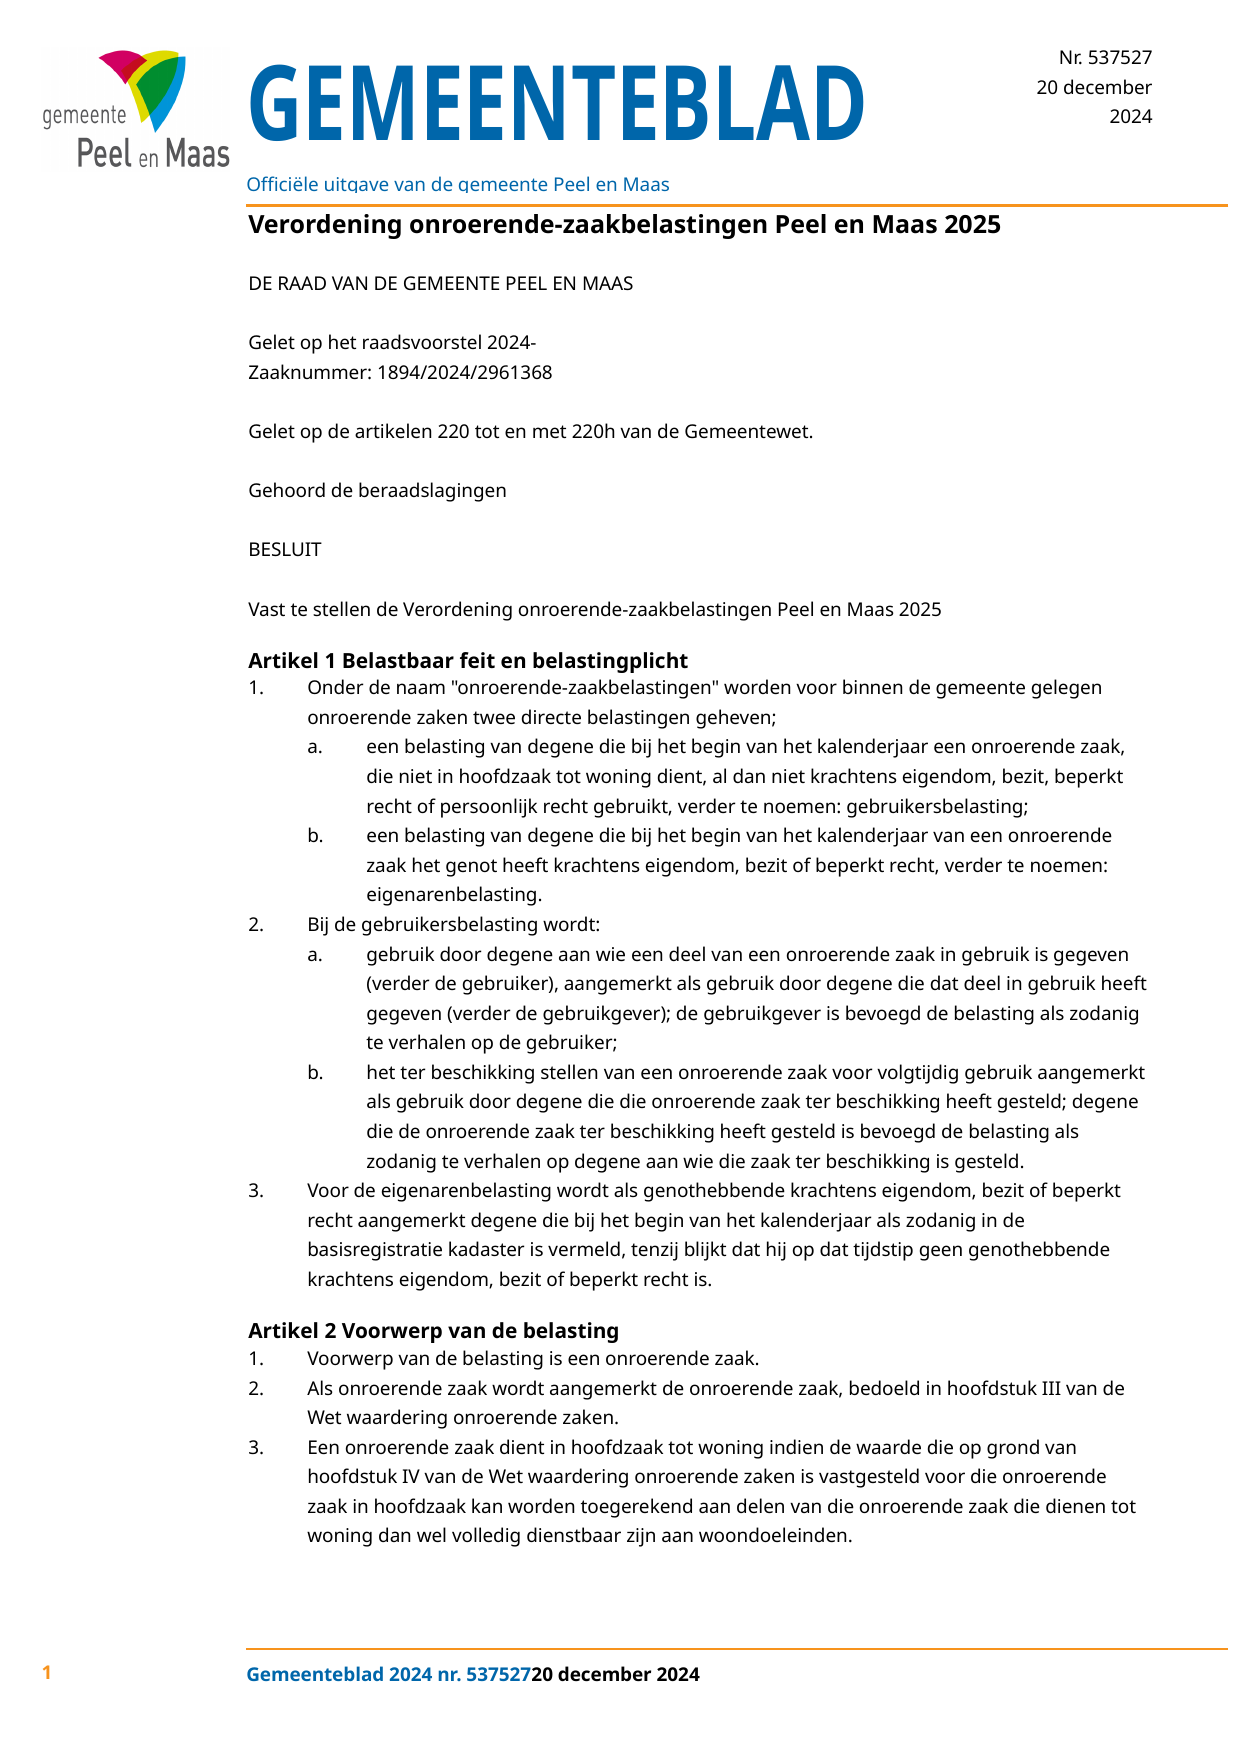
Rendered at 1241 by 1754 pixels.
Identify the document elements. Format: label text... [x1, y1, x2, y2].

list een belasting van degene die bij het begin van het kalenderjaar een onroerende zaak, die niet in hoofdzaak tot woning dient, al dan niet krachtens eigendom, bezit, beperkt recht of persoonlijk recht gebruikt, verder te noemen: gebruikersbelasting; [307, 734, 1152, 819]
text DE RAAD VAN DE GEMEENTE PEEL EN MAAS [248, 270, 1152, 296]
list Een onroerende zaak dient in hoofdzaak tot woning indien de waarde die op grond van hoofdstuk IV van de Wet waardering onroerende zaken is vastgesteld voor die onroerende zaak in hoofdzaak kan worden toegerekend aan delen van die onroerende zaak die dienen tot woning dan wel volledig dienstbaar zijn aan woondoeleinden. [248, 1434, 1152, 1548]
list een belasting van degene die bij het begin van het kalenderjaar van een onroerende zaak het genot heeft krachtens eigendom, bezit of beperkt recht, verder te noemen: eigenarenbelasting. [307, 822, 1152, 907]
list Onder de naam "onroerende-zaakbelastingen" worden voor binnen de gemeente gelegen onroerende zaken twee directe belastingen geheven; [248, 674, 1152, 730]
text BESLUIT [248, 537, 1152, 562]
text Artikel 2 Voorwerp van de belasting [248, 1317, 1152, 1345]
list het ter beschikking stellen van een onroerende zaak voor volgtijdig gebruik aangemerkt als gebruik door degene die die onroerende zaak ter beschikking heeft gesteld; degene die de onroerende zaak ter beschikking heeft gesteld is bevoegd de belasting als zodanig te verhalen op degene aan wie die zaak ter beschikking is gesteld. [307, 1059, 1152, 1174]
text Artikel 1 Belastbaar feit en belastingplicht [248, 646, 1152, 674]
list Bij de gebruikersbelasting wordt: [248, 911, 1152, 937]
text Gelet op de artikelen 220 tot en met 220h van de Gemeentewet. [248, 418, 1152, 444]
picture [41, 47, 231, 172]
text Vast te stellen de Verordening onroerende-zaakbelastingen Peel en Maas 2025 [248, 596, 1152, 621]
text Gehoord de beraadslagingen [248, 477, 1152, 503]
text Verordening onroerende-zaakbelastingen Peel en Maas 2025 [248, 207, 1152, 241]
list gebruik door degene aan wie een deel van een onroerende zaak in gebruik is gegeven (verder de gebruiker), aangemerkt als gebruik door degene die dat deel in gebruik heeft gegeven (verder de gebruikgever); de gebruikgever is bevoegd de belasting als zodanig te verhalen op de gebruiker; [307, 941, 1152, 1055]
text Gelet op het raadsvoorstel 2024- [248, 329, 1152, 355]
list Als onroerende zaak wordt aangemerkt de onroerende zaak, bedoeld in hoofdstuk III van de Wet waardering onroerende zaken. [248, 1375, 1152, 1430]
text Zaaknummer: 1894/2024/2961368 [248, 359, 1152, 385]
list Voorwerp van de belasting is een onroerende zaak. [248, 1345, 1152, 1371]
list Voor de eigenarenbelasting wordt als genothebbende krachtens eigendom, bezit of beperkt recht aangemerkt degene die bij het begin van het kalenderjaar als zodanig in de basisregistratie kadaster is vermeld, tenzij blijkt dat hij op dat tijdstip geen genothebbende krachtens eigendom, bezit of beperkt recht is. [248, 1177, 1152, 1292]
